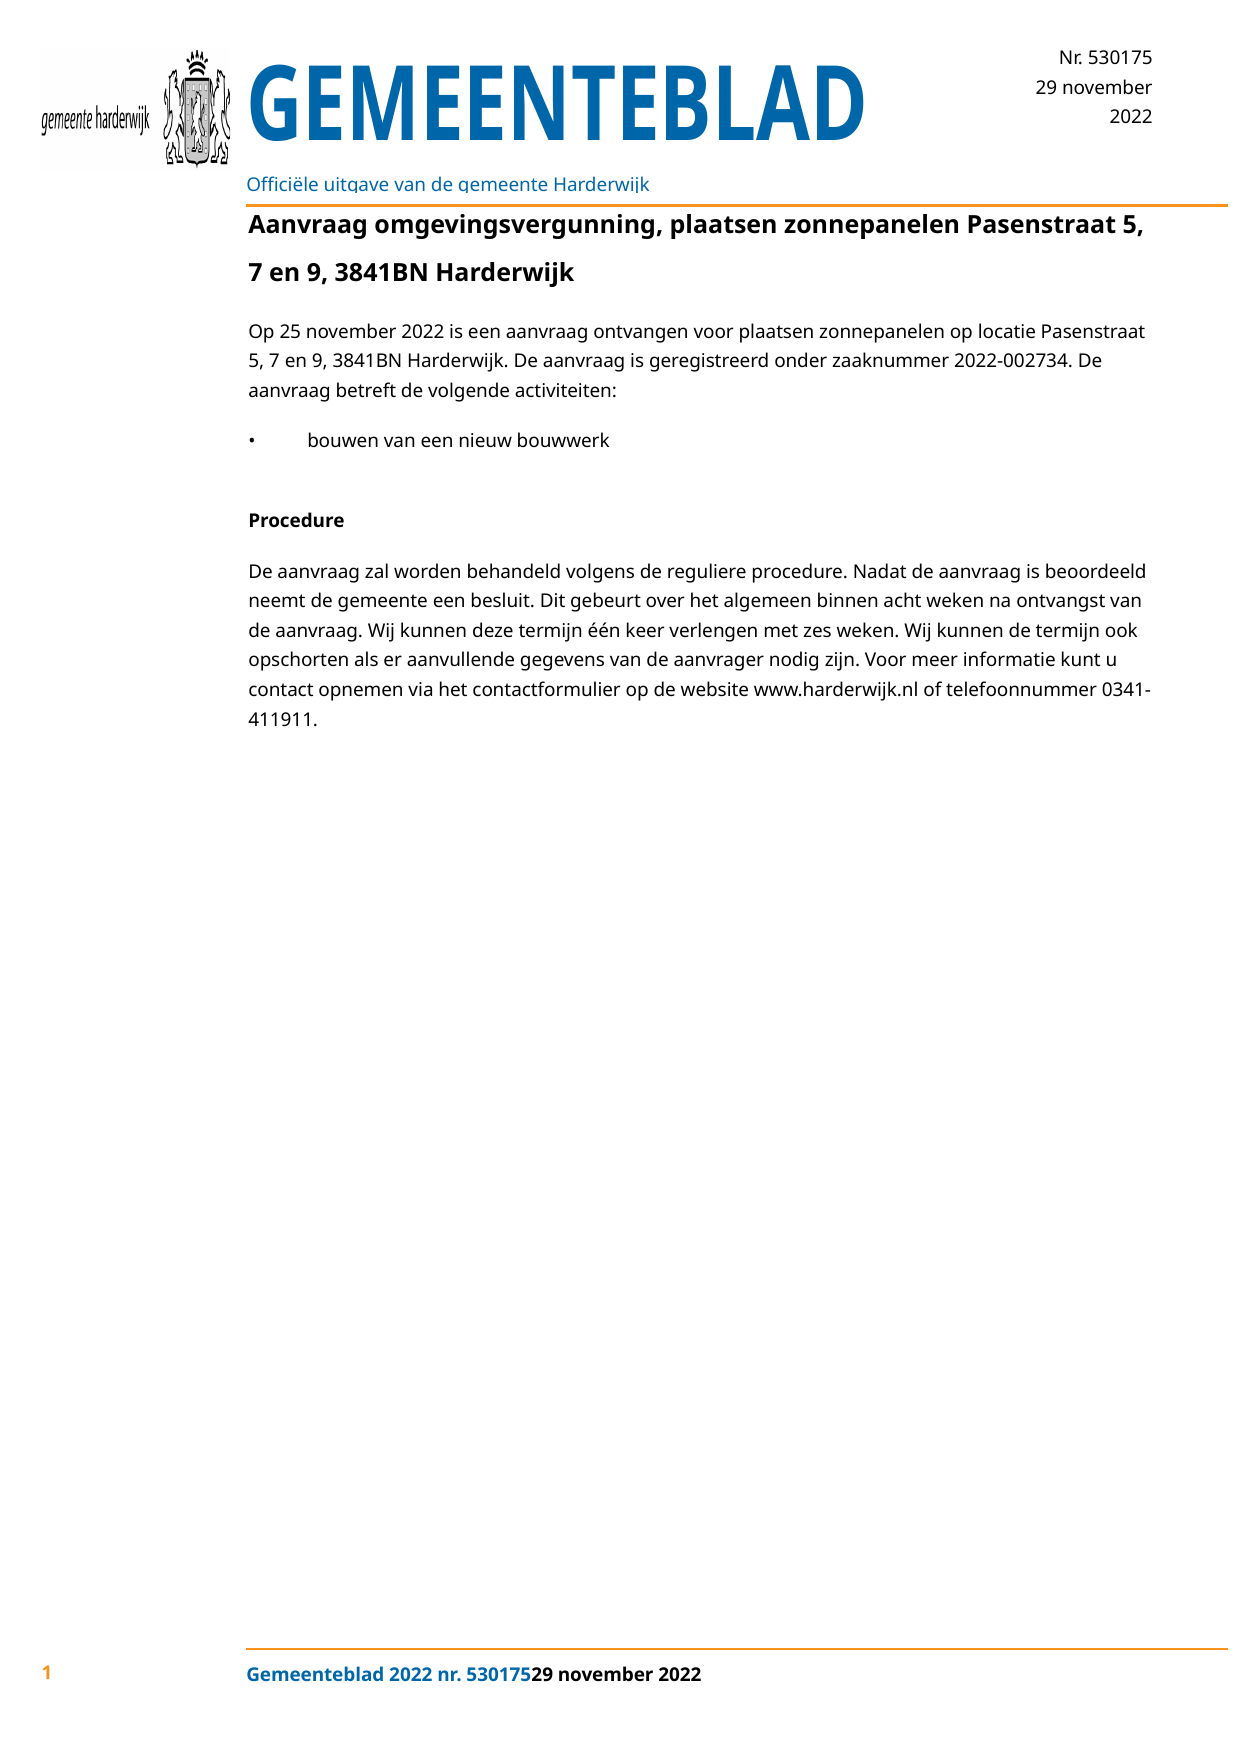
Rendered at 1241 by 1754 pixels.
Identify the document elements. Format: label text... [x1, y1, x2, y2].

text Op 25 november 2022 is een aanvraag ontvangen voor plaatsen zonnepanelen op locatie Pasenstraat 5, 7 en 9, 3841BN Harderwijk. De aanvraag is geregistreerd onder zaaknummer 2022-002734. De aanvraag betreft de volgende activiteiten: [248, 318, 1152, 403]
picture [41, 47, 231, 172]
list bouwen van een nieuw bouwwerk [248, 427, 1152, 453]
text De aanvraag zal worden behandeld volgens de reguliere procedure. Nadat de aanvraag is beoordeeld neemt de gemeente een besluit. Dit gebeurt over het algemeen binnen acht weken na ontvangst van de aanvraag. Wij kunnen deze termijn één keer verlengen met zes weken. Wij kunnen de termijn ook opschorten als er aanvullende gegevens van de aanvrager nodig zijn. Voor meer informatie kunt u contact opnemen via het contactformulier op de website www.harderwijk.nl of telefoonnummer 0341-411911. [248, 558, 1152, 732]
text Procedure [248, 507, 1152, 533]
text Aanvraag omgevingsvergunning, plaatsen zonnepanelen Pasenstraat 5, 7 en 9, 3841BN Harderwijk [248, 207, 1152, 288]
